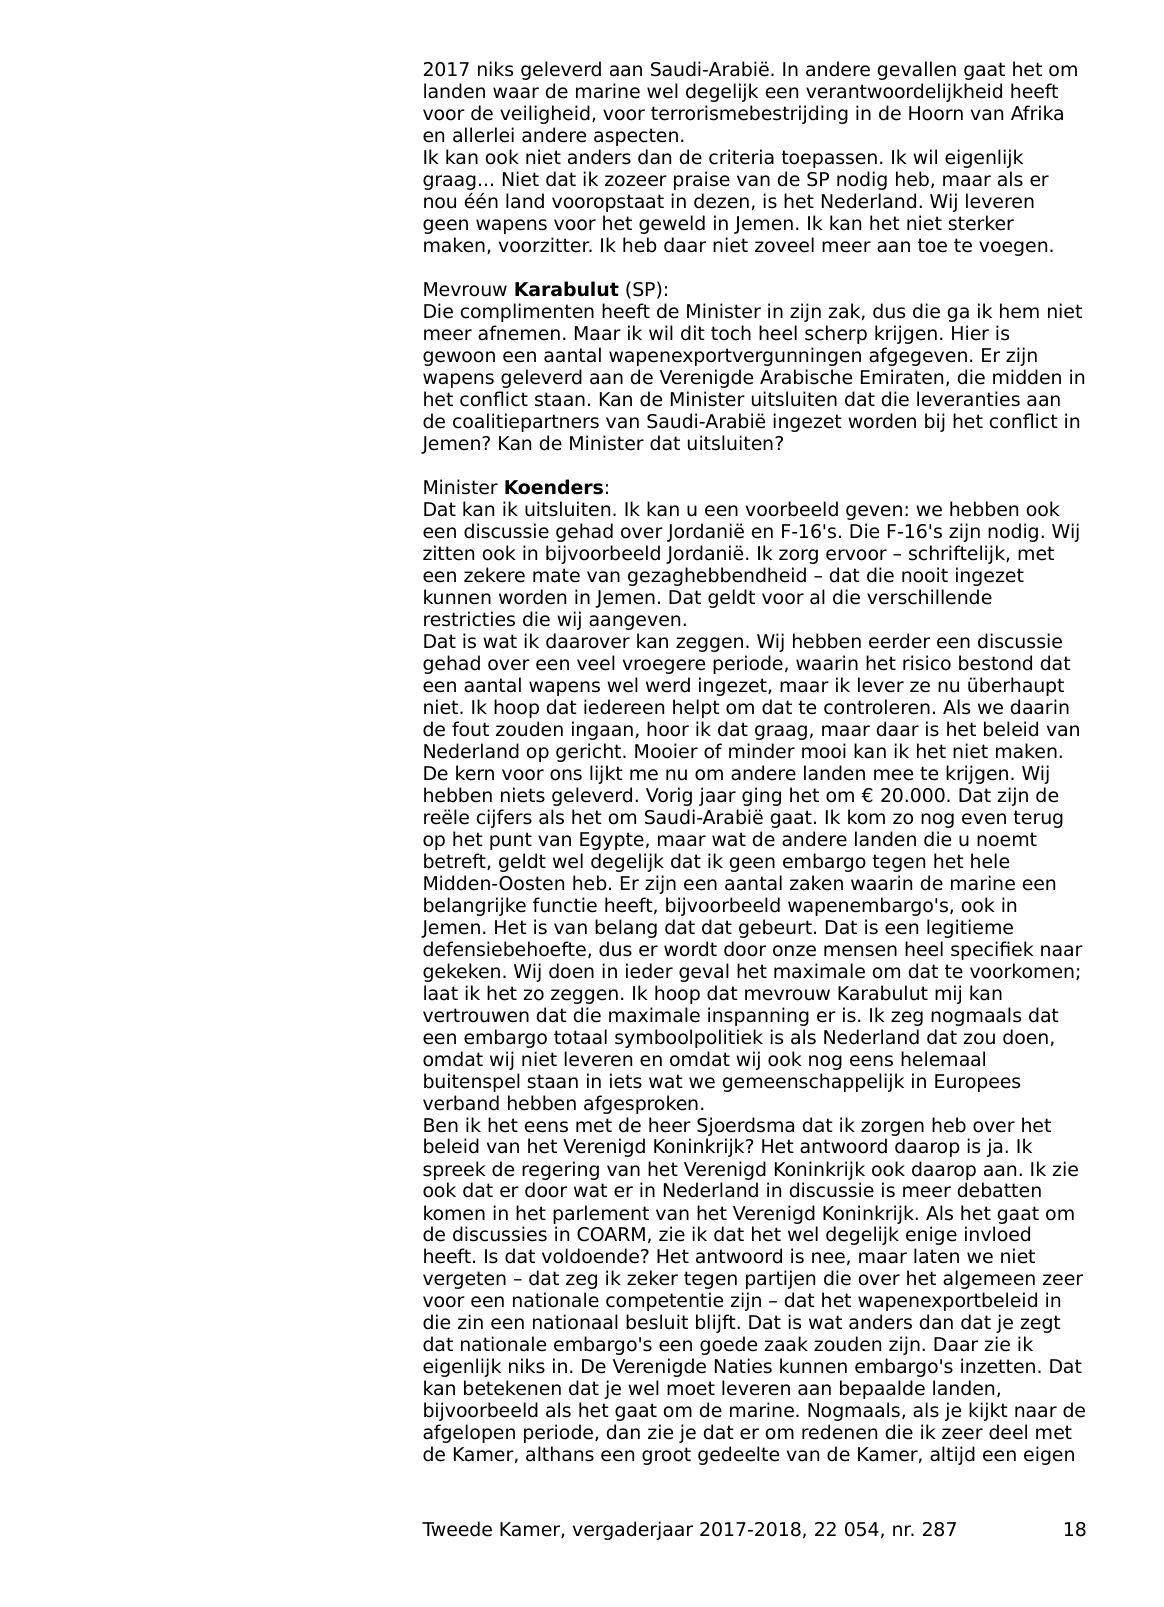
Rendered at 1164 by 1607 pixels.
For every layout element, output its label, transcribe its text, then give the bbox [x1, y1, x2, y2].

text Die complimenten heeft de Minister in zijn zak, dus die ga ik hem niet meer afnemen. Maar ik wil dit toch heel scherp krijgen. Hier is gewoon een aantal wapenexportvergunningen afgegeven. Er zijn wapens geleverd aan de Verenigde Arabische Emiraten, die midden in het conflict staan. Kan de Minister uitsluiten dat die leveranties aan de coalitiepartners van Saudi-Arabië ingezet worden bij het conflict in Jemen? Kan de Minister dat uitsluiten? [422, 301, 1087, 455]
text Dat kan ik uitsluiten. Ik kan u een voorbeeld geven: we hebben ook een discussie gehad over Jordanië en F-16's. Die F-16's zijn nodig. Wij zitten ook in bijvoorbeeld Jordanië. Ik zorg ervoor – schriftelijk, met een zekere mate van gezaghebbendheid – dat die nooit ingezet kunnen worden in Jemen. Dat geldt voor al die verschillende restricties die wij aangeven. [422, 499, 1087, 631]
text 2017 niks geleverd aan Saudi-Arabië. In andere gevallen gaat het om landen waar de marine wel degelijk een verantwoordelijkheid heeft voor de veiligheid, voor terrorismebestrijding in de Hoorn van Afrika en allerlei andere aspecten. [422, 59, 1087, 147]
text Dat is wat ik daarover kan zeggen. Wij hebben eerder een discussie gehad over een veel vroegere periode, waarin het risico bestond dat een aantal wapens wel werd ingezet, maar ik lever ze nu überhaupt niet. Ik hoop dat iedereen helpt om dat te controleren. Als we daarin de fout zouden ingaan, hoor ik dat graag, maar daar is het beleid van Nederland op gericht. Mooier of minder mooi kan ik het niet maken. De kern voor ons lijkt me nu om andere landen mee te krijgen. Wij hebben niets geleverd. Vorig jaar ging het om € 20.000. Dat zijn de reële cijfers als het om Saudi-Arabië gaat. Ik kom zo nog even terug op het punt van Egypte, maar wat de andere landen die u noemt betreft, geldt wel degelijk dat ik geen embargo tegen het hele Midden-Oosten heb. Er zijn een aantal zaken waarin de marine een belangrijke functie heeft, bijvoorbeeld wapenembargo's, ook in Jemen. Het is van belang dat dat gebeurt. Dat is een legitieme defensiebehoefte, dus er wordt door onze mensen heel specifiek naar gekeken. Wij doen in ieder geval het maximale om dat te voorkomen; laat ik het zo zeggen. Ik hoop dat mevrouw Karabulut mij kan vertrouwen dat die maximale inspanning er is. Ik zeg nogmaals dat een embargo totaal symboolpolitiek is als Nederland dat zou doen, omdat wij niet leveren en omdat wij ook nog eens helemaal buitenspel staan in iets wat we gemeenschappelijk in Europees verband hebben afgesproken. [422, 631, 1087, 1114]
text Ik kan ook niet anders dan de criteria toepassen. Ik wil eigenlijk graag... Niet dat ik zozeer praise van de SP nodig heb, maar als er nou één land vooropstaat in dezen, is het Nederland. Wij leveren geen wapens voor het geweld in Jemen. Ik kan het niet sterker maken, voorzitter. Ik heb daar niet zoveel meer aan toe te voegen. [422, 147, 1087, 257]
text Minister Koenders: [422, 477, 1087, 499]
text Ben ik het eens met de heer Sjoerdsma dat ik zorgen heb over het beleid van het Verenigd Koninkrijk? Het antwoord daarop is ja. Ik spreek de regering van het Verenigd Koninkrijk ook daarop aan. Ik zie ook dat er door wat er in Nederland in discussie is meer debatten komen in het parlement van het Verenigd Koninkrijk. Als het gaat om de discussies in COARM, zie ik dat het wel degelijk enige invloed heeft. Is dat voldoende? Het antwoord is nee, maar laten we niet vergeten – dat zeg ik zeker tegen partijen die over het algemeen zeer voor een nationale competentie zijn – dat het wapenexportbeleid in die zin een nationaal besluit blijft. Dat is wat anders dan dat je zegt dat nationale embargo's een goede zaak zouden zijn. Daar zie ik eigenlijk niks in. De Verenigde Naties kunnen embargo's inzetten. Dat kan betekenen dat je wel moet leveren aan bepaalde landen, bijvoorbeeld als het gaat om de marine. Nogmaals, als je kijkt naar de afgelopen periode, dan zie je dat er om redenen die ik zeer deel met de Kamer, althans een groot gedeelte van de Kamer, altijd een eigen [422, 1114, 1087, 1466]
text Mevrouw Karabulut (SP): [422, 279, 1087, 301]
